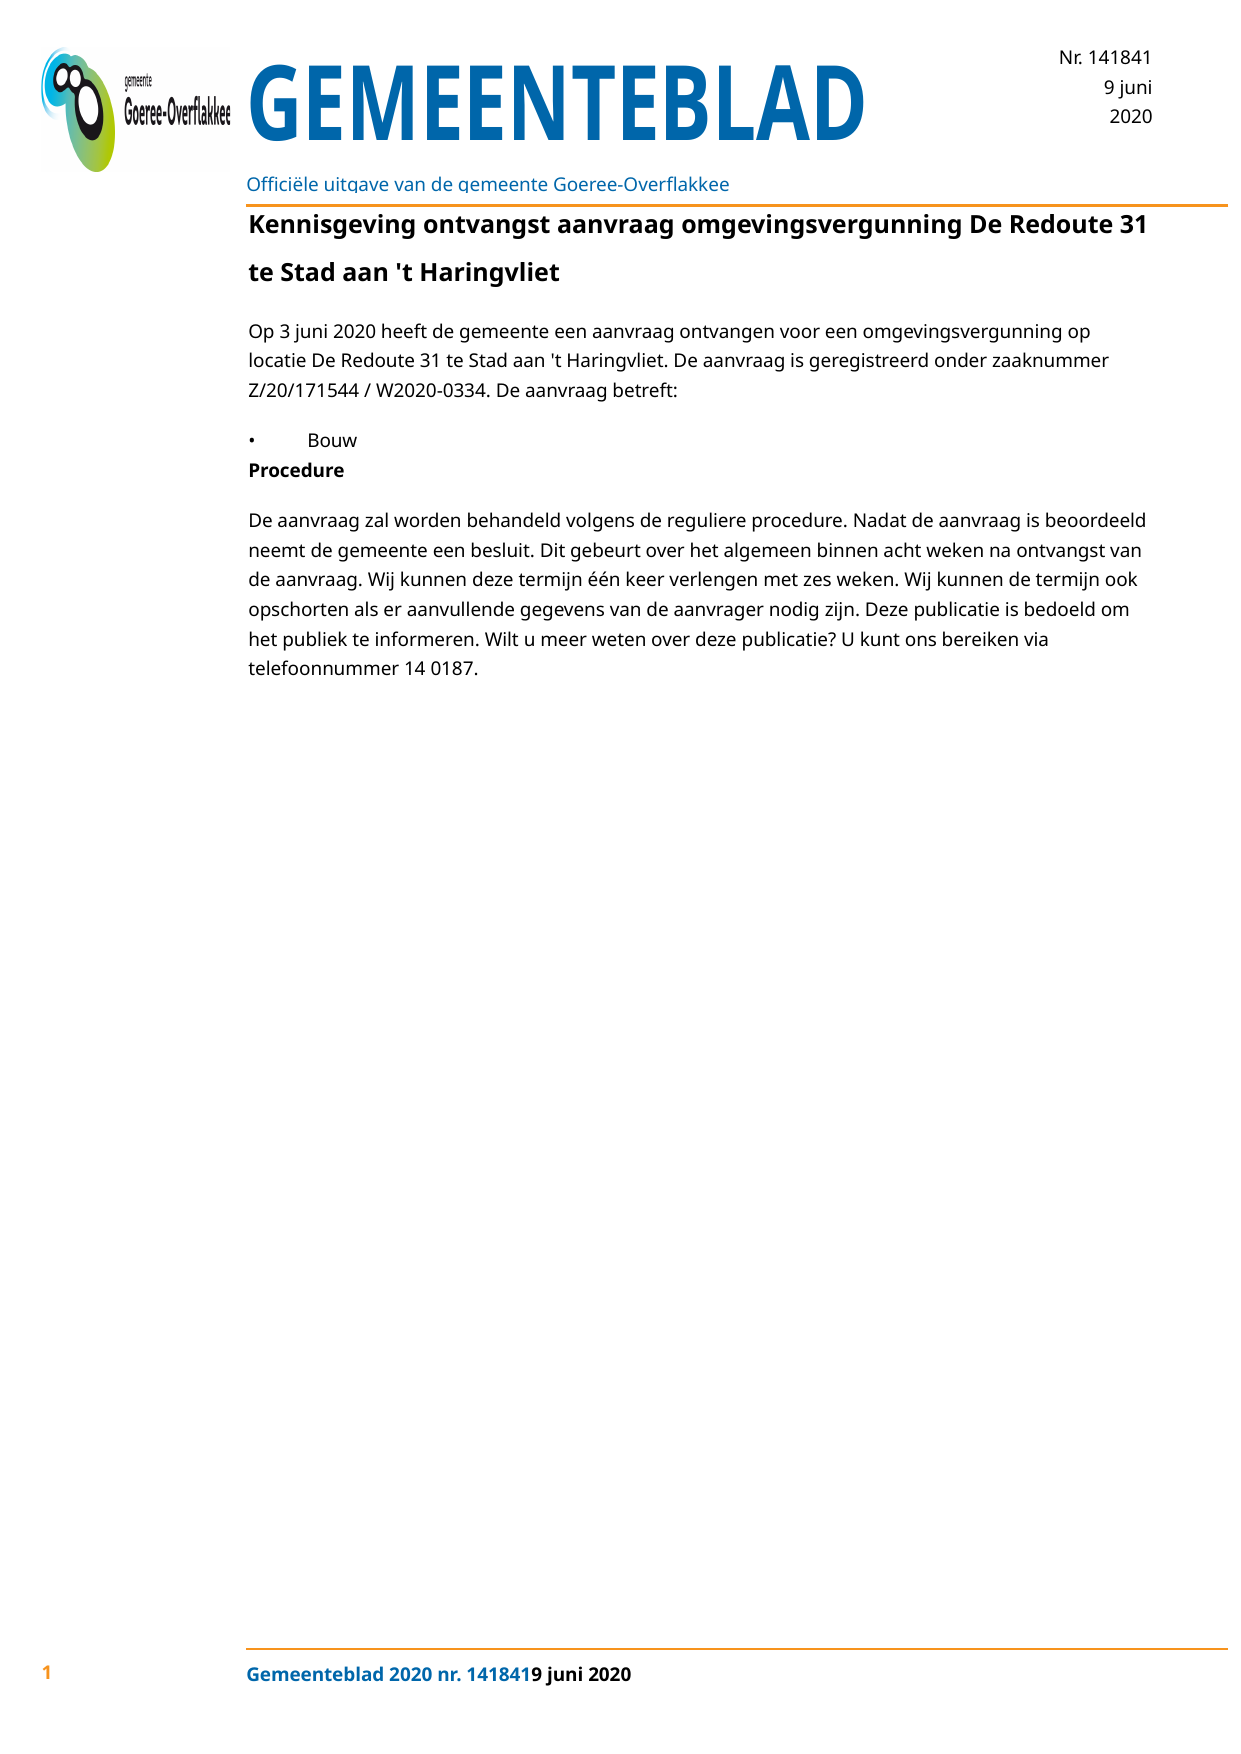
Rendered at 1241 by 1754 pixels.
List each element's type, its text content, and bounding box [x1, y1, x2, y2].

text Op 3 juni 2020 heeft de gemeente een aanvraag ontvangen voor een omgevingsvergunning op locatie De Redoute 31 te Stad aan 't Haringvliet. De aanvraag is geregistreerd onder zaaknummer Z/20/171544 / W2020-0334. De aanvraag betreft: [248, 318, 1152, 403]
text Procedure [248, 457, 1152, 483]
picture [41, 47, 231, 172]
text Kennisgeving ontvangst aanvraag omgevingsvergunning De Redoute 31 te Stad aan 't Haringvliet [248, 207, 1152, 288]
text De aanvraag zal worden behandeld volgens de reguliere procedure. Nadat de aanvraag is beoordeeld neemt de gemeente een besluit. Dit gebeurt over het algemeen binnen acht weken na ontvangst van de aanvraag. Wij kunnen deze termijn één keer verlengen met zes weken. Wij kunnen de termijn ook opschorten als er aanvullende gegevens van de aanvrager nodig zijn. Deze publicatie is bedoeld om het publiek te informeren. Wilt u meer weten over deze publicatie? U kunt ons bereiken via telefoonnummer 14 0187. [248, 507, 1152, 681]
list Bouw [248, 427, 1152, 453]
